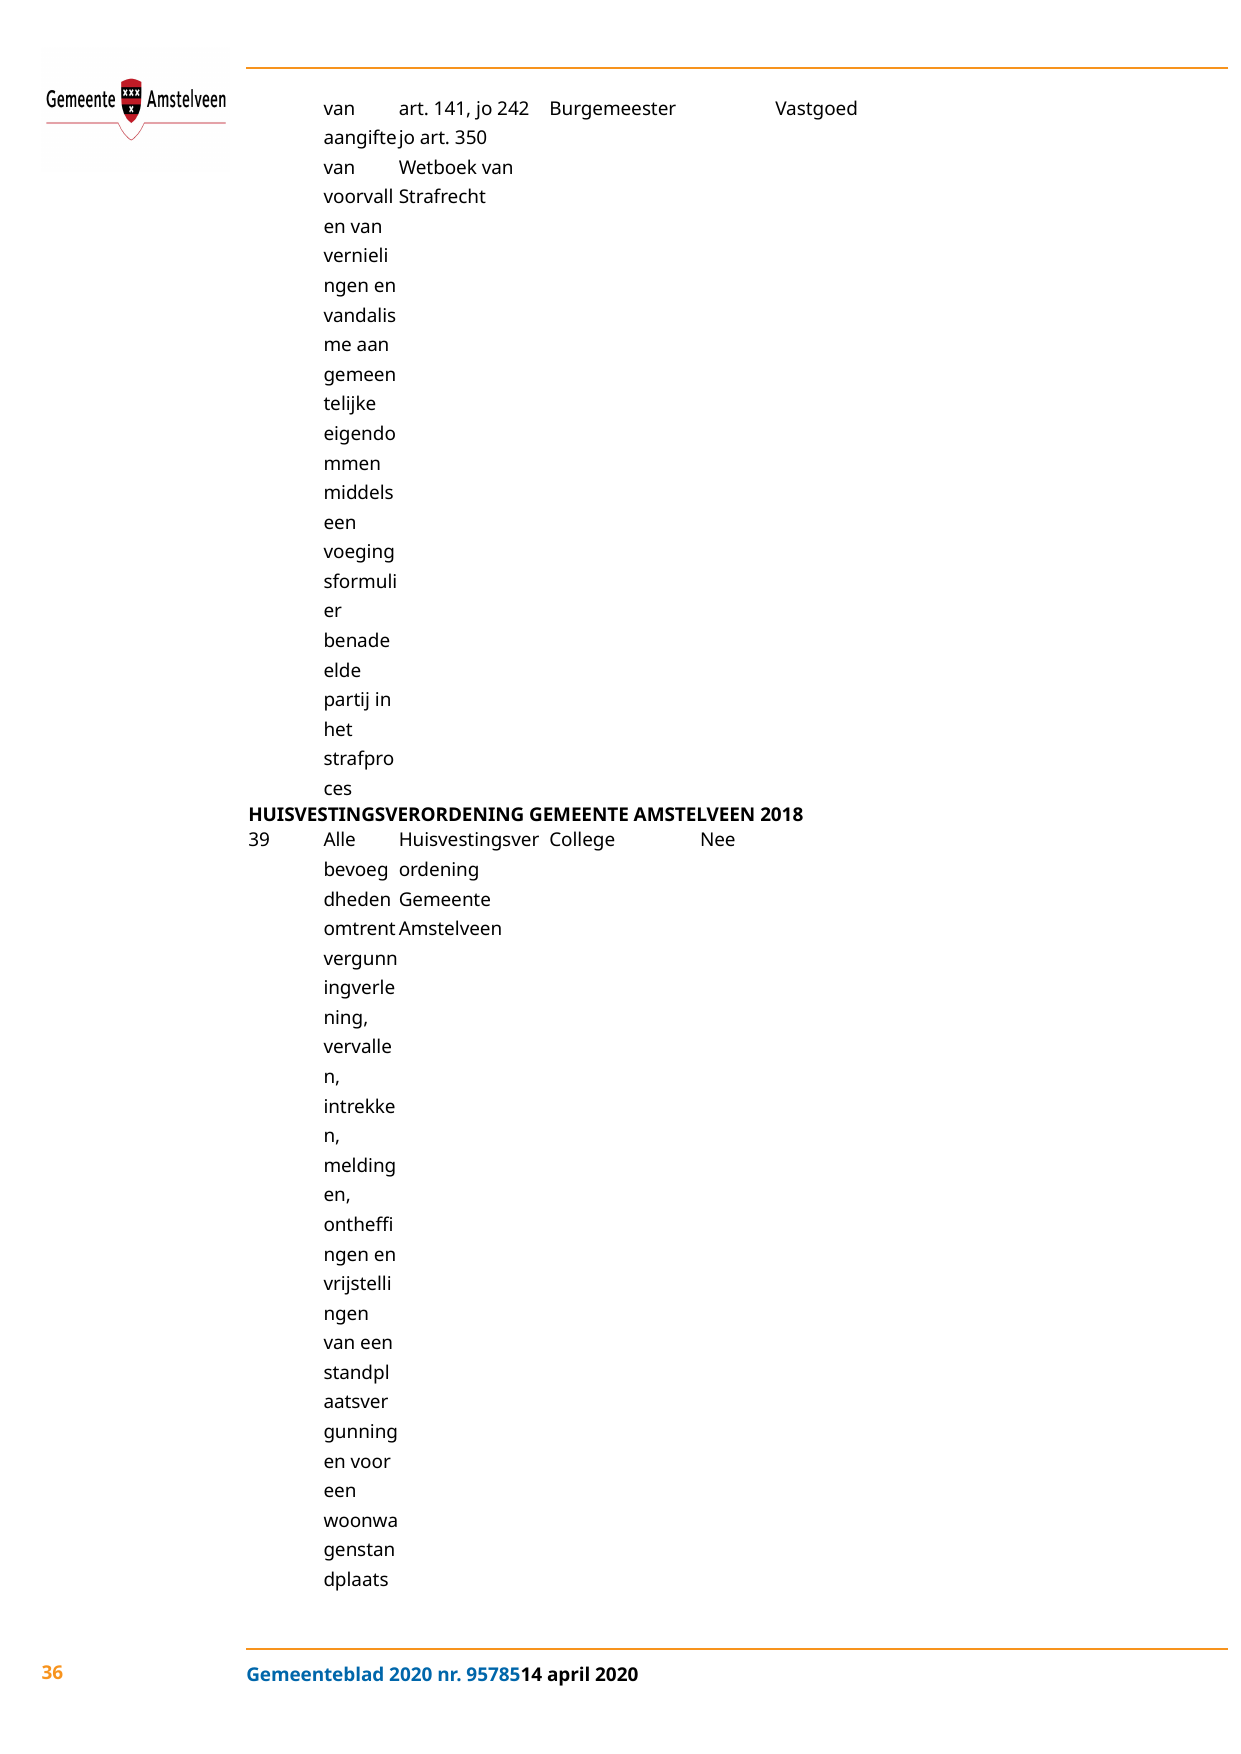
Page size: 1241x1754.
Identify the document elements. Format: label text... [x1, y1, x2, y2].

table_cell [1001, 827, 1152, 1592]
table_cell Nee [700, 827, 775, 1592]
table_cell Burgemeester [549, 95, 700, 801]
table_cell 39 [248, 827, 323, 1592]
table_cell [775, 827, 1001, 1592]
table_cell HUISVESTINGSVERORDENING GEMEENTE AMSTELVEEN 2018 [248, 801, 1152, 827]
table_cell Huisvestingsverordening Gemeente Amstelveen [399, 827, 549, 1592]
table_cell [700, 95, 775, 801]
table_cell art. 141, jo 242 jo art. 350 Wetboek van Strafrecht [399, 95, 549, 801]
table_cell College [549, 827, 700, 1592]
picture [41, 47, 231, 172]
table_cell [1001, 95, 1152, 801]
table_cell Vastgoed [775, 95, 1001, 801]
table_cell [248, 95, 323, 801]
table_cell Alle bevoegdheden omtrent vergunningverlening, vervallen, intrekken, meldingen, ontheffingen en vrijstellingen van een standplaatsvergunningen voor een woonwagenstandplaats [323, 827, 398, 1592]
table_cell van aangifte van voorvallen van vernielingen en vandalisme aan gemeentelijke eigendommen middels een voegingsformulier benadeelde partij in het strafproces [323, 95, 398, 801]
